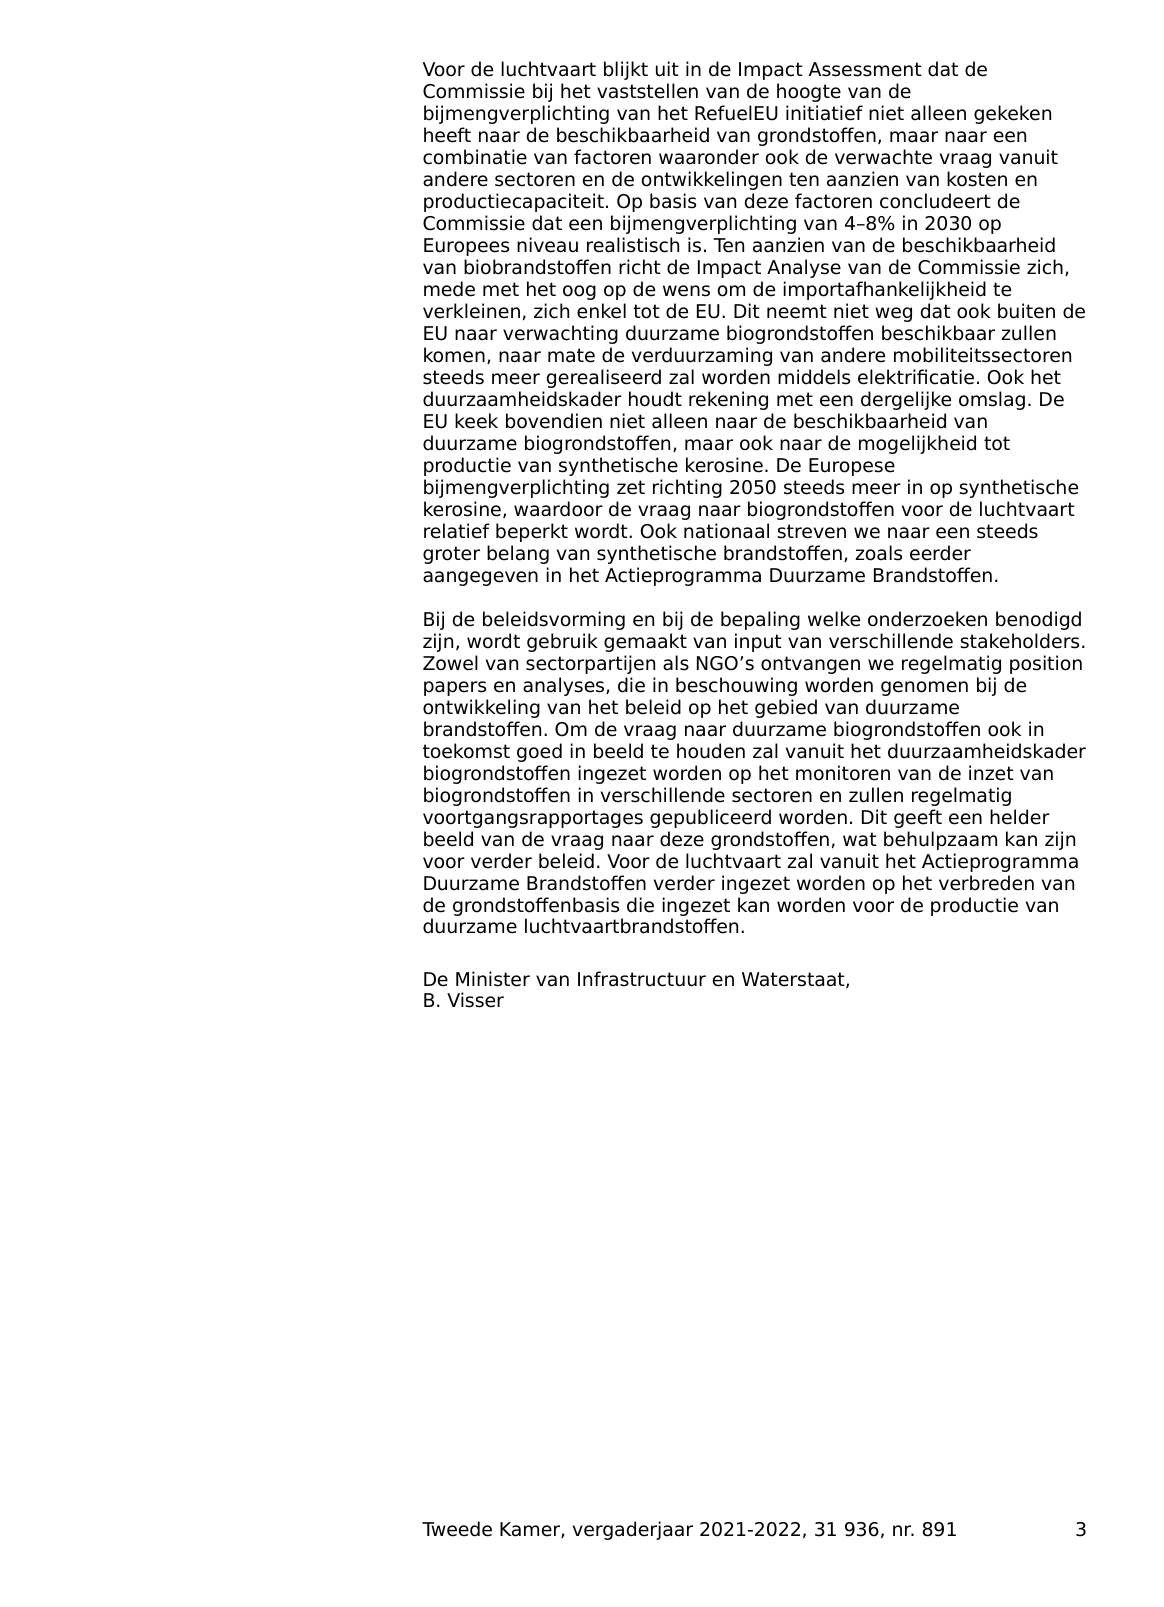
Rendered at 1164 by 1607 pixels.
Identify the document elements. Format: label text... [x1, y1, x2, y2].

text Voor de luchtvaart blijkt uit in de Impact Assessment dat de Commissie bij het vaststellen van de hoogte van de bijmengverplichting van het RefuelEU initiatief niet alleen gekeken heeft naar de beschikbaarheid van grondstoffen, maar naar een combinatie van factoren waaronder ook de verwachte vraag vanuit andere sectoren en de ontwikkelingen ten aanzien van kosten en productiecapaciteit. Op basis van deze factoren concludeert de Commissie dat een bijmengverplichting van 4–8% in 2030 op Europees niveau realistisch is. Ten aanzien van de beschikbaarheid van biobrandstoffen richt de Impact Analyse van de Commissie zich, mede met het oog op de wens om de importafhankelijkheid te verkleinen, zich enkel tot de EU. Dit neemt niet weg dat ook buiten de EU naar verwachting duurzame biogrondstoffen beschikbaar zullen komen, naar mate de verduurzaming van andere mobiliteitssectoren steeds meer gerealiseerd zal worden middels elektrificatie. Ook het duurzaamheidskader houdt rekening met een dergelijke omslag. De EU keek bovendien niet alleen naar de beschikbaarheid van duurzame biogrondstoffen, maar ook naar de mogelijkheid tot productie van synthetische kerosine. De Europese bijmengverplichting zet richting 2050 steeds meer in op synthetische kerosine, waardoor de vraag naar biogrondstoffen voor de luchtvaart relatief beperkt wordt. Ook nationaal streven we naar een steeds groter belang van synthetische brandstoffen, zoals eerder aangegeven in het Actieprogramma Duurzame Brandstoffen. [422, 59, 1087, 587]
text Bij de beleidsvorming en bij de bepaling welke onderzoeken benodigd zijn, wordt gebruik gemaakt van input van verschillende stakeholders. Zowel van sectorpartijen als NGO’s ontvangen we regelmatig position papers en analyses, die in beschouwing worden genomen bij de ontwikkeling van het beleid op het gebied van duurzame brandstoffen. Om de vraag naar duurzame biogrondstoffen ook in toekomst goed in beeld te houden zal vanuit het duurzaamheidskader biogrondstoffen ingezet worden op het monitoren van de inzet van biogrondstoffen in verschillende sectoren en zullen regelmatig voortgangsrapportages gepubliceerd worden. Dit geeft een helder beeld van de vraag naar deze grondstoffen, wat behulpzaam kan zijn voor verder beleid. Voor de luchtvaart zal vanuit het Actieprogramma Duurzame Brandstoffen verder ingezet worden op het verbreden van de grondstoffenbasis die ingezet kan worden voor de productie van duurzame luchtvaartbrandstoffen. [422, 609, 1087, 938]
text De Minister van Infrastructuur en Waterstaat, B. Visser [422, 968, 1087, 1012]
